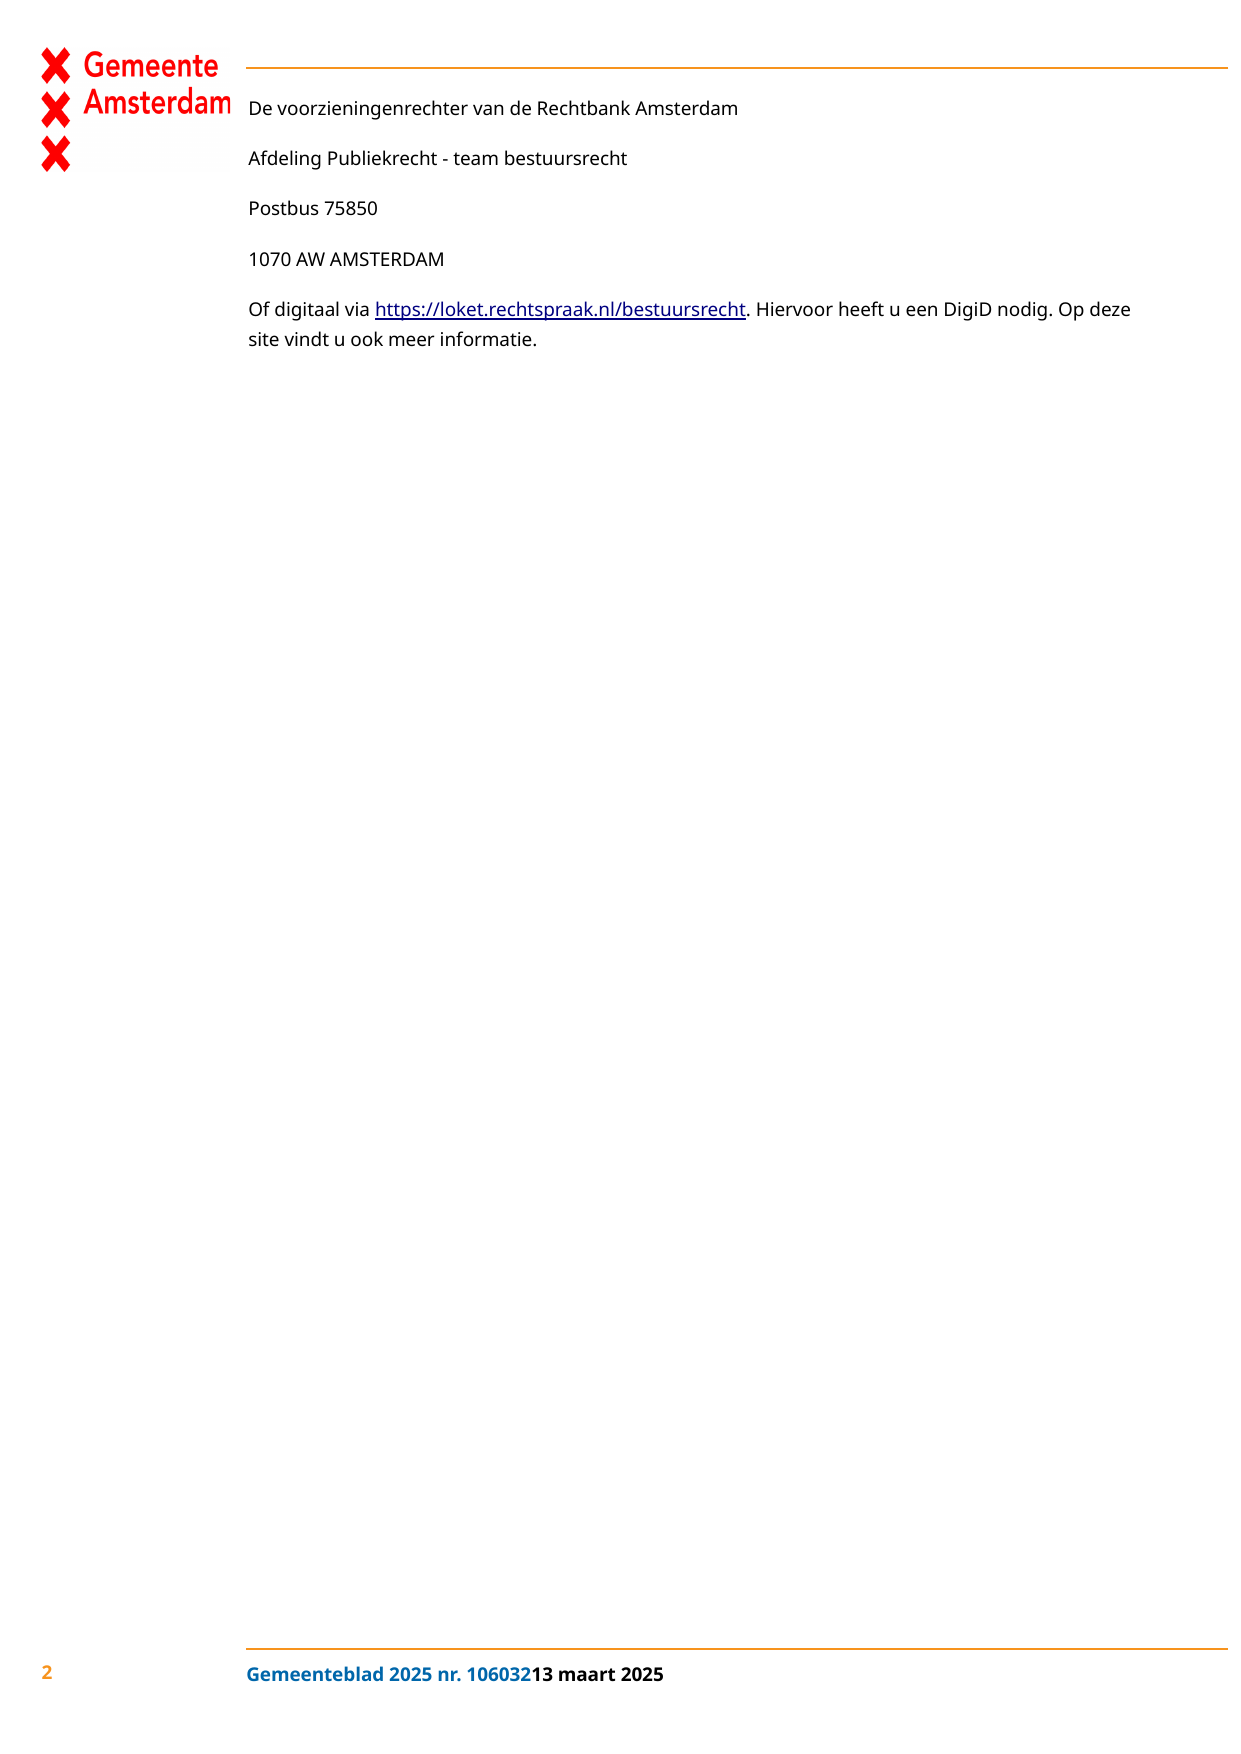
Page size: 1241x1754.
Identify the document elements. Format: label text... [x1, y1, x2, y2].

text Postbus 75850 [248, 196, 1152, 221]
text De voorzieningenrechter van de Rechtbank Amsterdam [248, 95, 1152, 121]
text Afdeling Publiekrecht - team bestuursrecht [248, 145, 1152, 171]
picture [41, 47, 231, 172]
text Of digitaal via https://loket.rechtspraak.nl/bestuursrecht. Hiervoor heeft u een DigiD nodig. Op deze site vindt u ook meer informatie. [248, 296, 1152, 352]
text 1070 AW AMSTERDAM [248, 246, 1152, 272]
